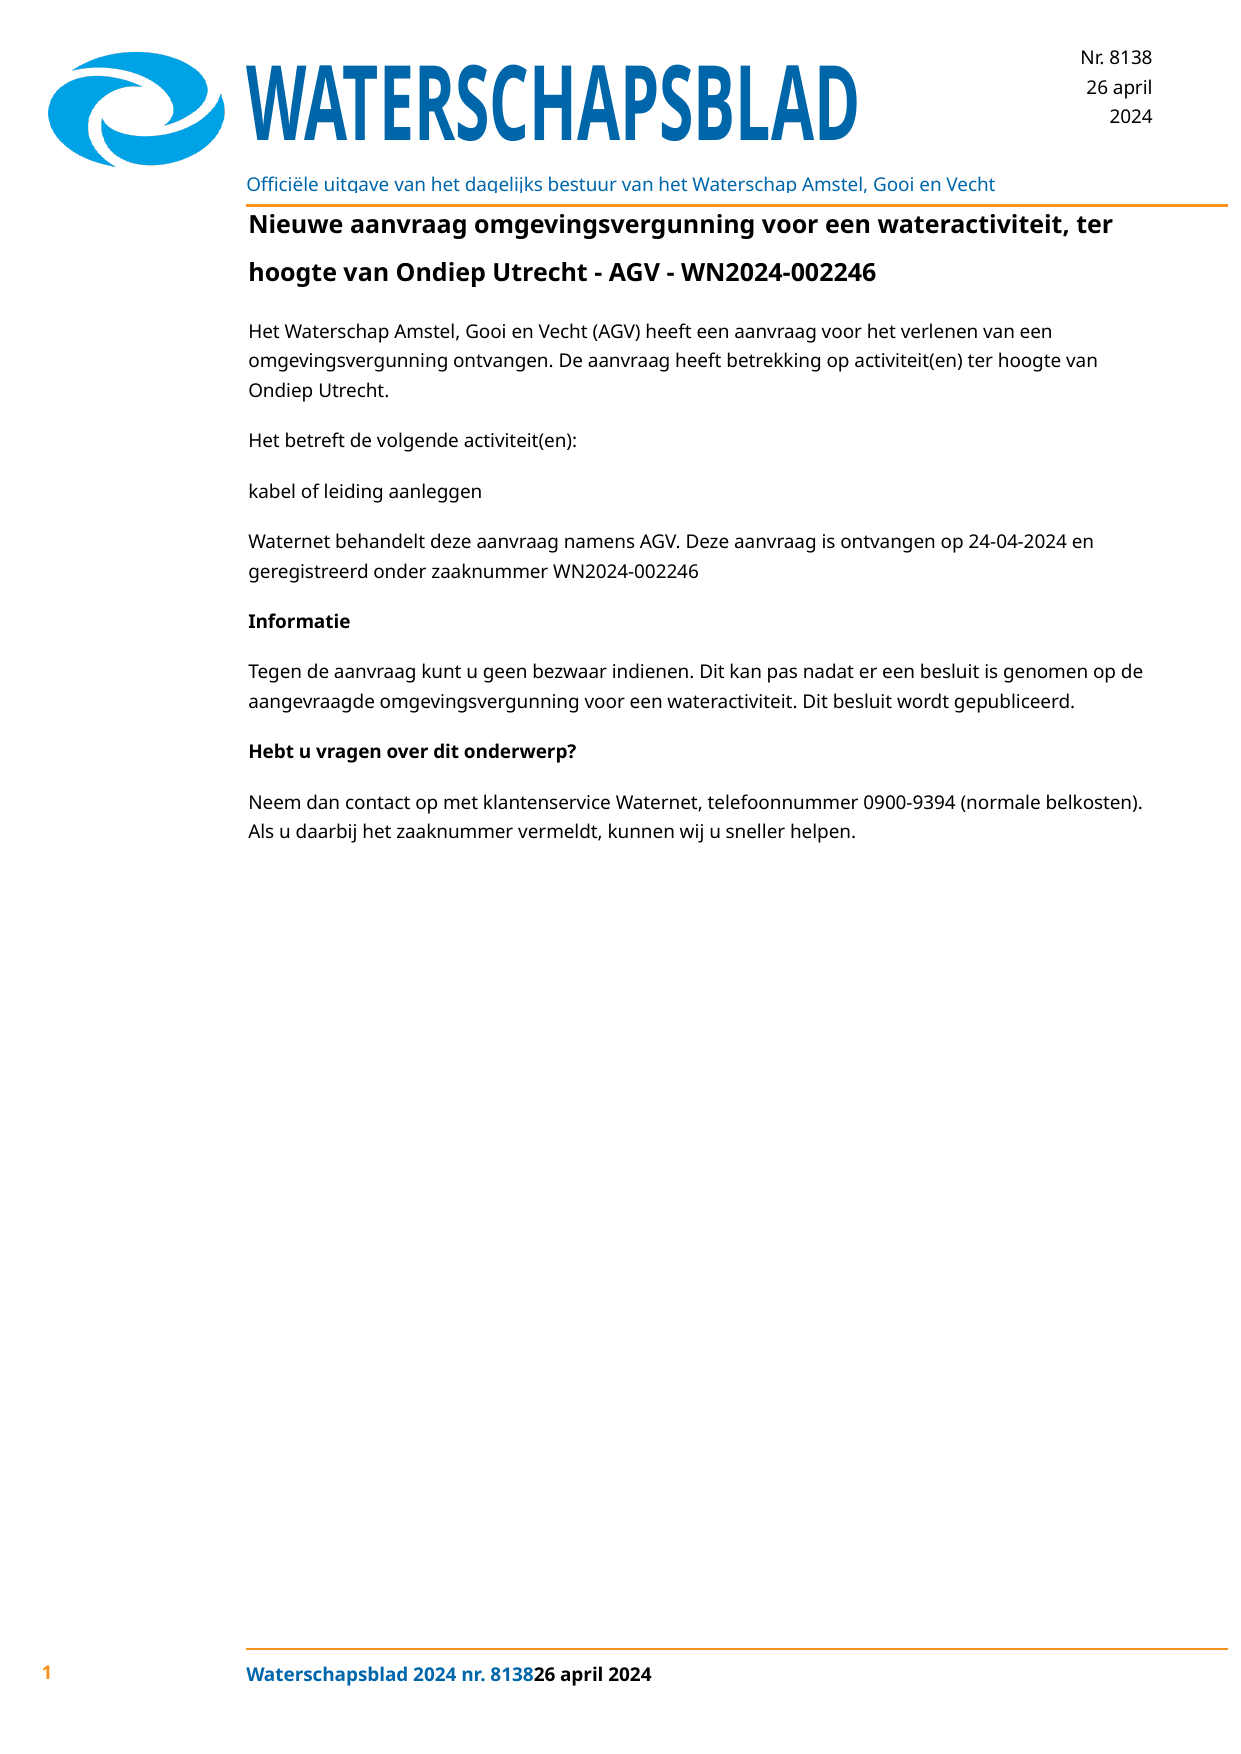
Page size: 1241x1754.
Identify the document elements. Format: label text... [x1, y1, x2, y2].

text Nieuwe aanvraag omgevingsvergunning voor een wateractiviteit, ter hoogte van Ondiep Utrecht - AGV - WN2024-002246 [248, 207, 1152, 288]
text Hebt u vragen over dit onderwerp? [248, 739, 1152, 764]
text Het Waterschap Amstel, Gooi en Vecht (AGV) heeft een aanvraag voor het verlenen van een omgevingsvergunning ontvangen. De aanvraag heeft betrekking op activiteit(en) ter hoogte van Ondiep Utrecht. [248, 318, 1152, 403]
text Informatie [248, 608, 1152, 634]
text Tegen de aanvraag kunt u geen bezwaar indienen. Dit kan pas nadat er een besluit is genomen op de aangevraagde omgevingsvergunning voor een wateractiviteit. Dit besluit wordt gepubliceerd. [248, 659, 1152, 714]
text Neem dan contact op met klantenservice Waternet, telefoonnummer 0900-9394 (normale belkosten). Als u daarbij het zaaknummer vermeldt, kunnen wij u sneller helpen. [248, 789, 1152, 844]
text Het betreft de volgende activiteit(en): [248, 427, 1152, 453]
text Waternet behandelt deze aanvraag namens AGV. Deze aanvraag is ontvangen op 24-04-2024 en geregistreerd onder zaaknummer WN2024-002246 [248, 528, 1152, 584]
picture [41, 47, 231, 172]
text kabel of leiding aanleggen [248, 478, 1152, 504]
